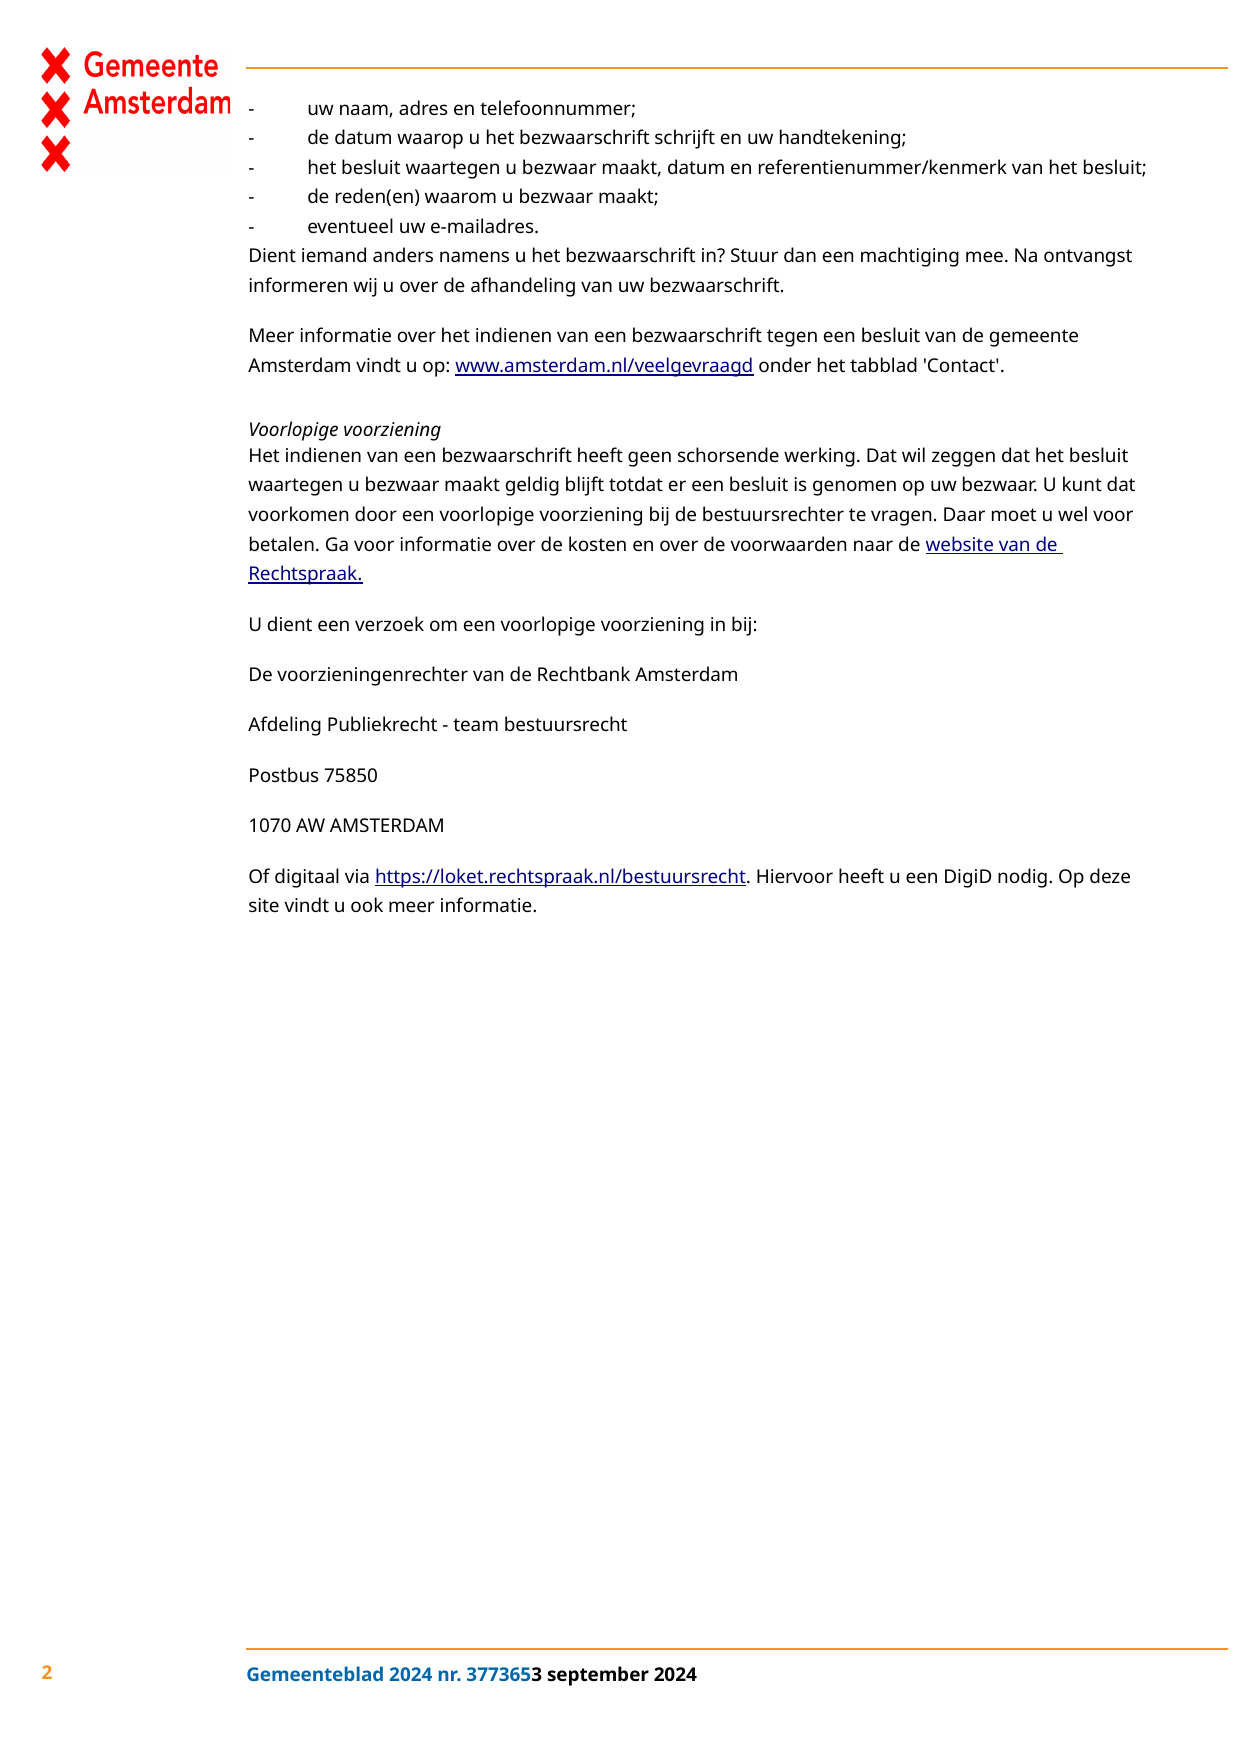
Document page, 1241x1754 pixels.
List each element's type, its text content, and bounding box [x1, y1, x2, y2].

text Afdeling Publiekrecht - team bestuursrecht [248, 712, 1152, 737]
text U dient een verzoek om een voorlopige voorziening in bij: [248, 611, 1152, 636]
text Dient iemand anders namens u het bezwaarschrift in? Stuur dan een machtiging mee. Na ontvangst informeren wij u over de afhandeling van uw bezwaarschrift. [248, 243, 1152, 298]
text Of digitaal via https://loket.rechtspraak.nl/bestuursrecht. Hiervoor heeft u een DigiD nodig. Op deze site vindt u ook meer informatie. [248, 863, 1152, 918]
list de reden(en) waarom u bezwaar maakt; [248, 183, 1152, 209]
list de datum waarop u het bezwaarschrift schrijft en uw handtekening; [248, 124, 1152, 150]
text De voorzieningenrechter van de Rechtbank Amsterdam [248, 661, 1152, 687]
text Postbus 75850 [248, 762, 1152, 788]
list eventueel uw e-mailadres. [248, 213, 1152, 239]
list uw naam, adres en telefoonnummer; [248, 95, 1152, 121]
text Meer informatie over het indienen van een bezwaarschrift tegen een besluit van de gemeente Amsterdam vindt u op: www.amsterdam.nl/veelgevraagd onder het tabblad 'Contact'. [248, 323, 1152, 378]
picture [41, 47, 231, 172]
list het besluit waartegen u bezwaar maakt, datum en referentienummer/kenmerk van het besluit; [248, 154, 1152, 180]
text 1070 AW AMSTERDAM [248, 812, 1152, 838]
text Voorlopige voorziening [248, 416, 1152, 442]
text Het indienen van een bezwaarschrift heeft geen schorsende werking. Dat wil zeggen dat het besluit waartegen u bezwaar maakt geldig blijft totdat er een besluit is genomen op uw bezwaar. U kunt dat voorkomen door een voorlopige voorziening bij de bestuursrechter te vragen. Daar moet u wel voor betalen. Ga voor informatie over de kosten en over de voorwaarden naar de website van de Rechtspraak. [248, 442, 1152, 586]
